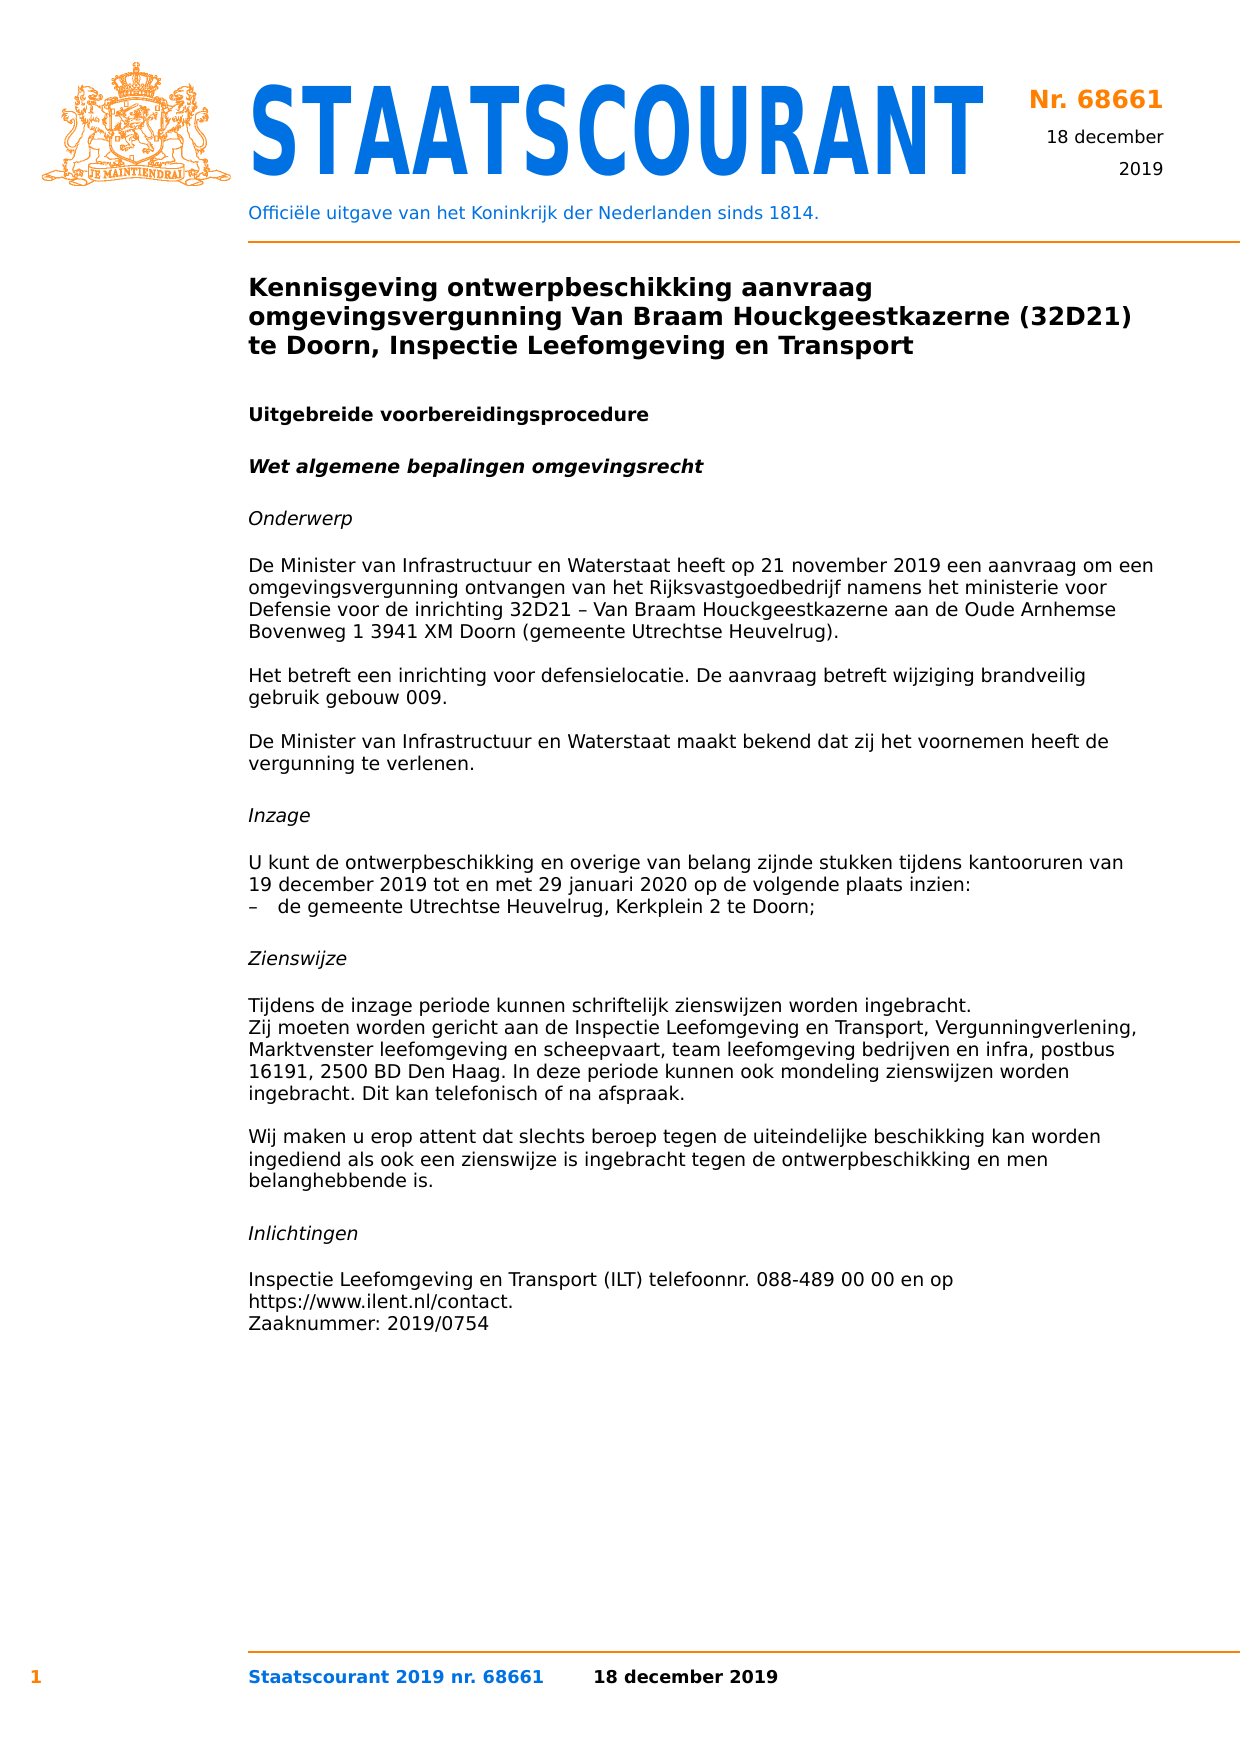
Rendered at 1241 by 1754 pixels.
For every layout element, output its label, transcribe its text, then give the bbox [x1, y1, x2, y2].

text De Minister van Infrastructuur en Waterstaat maakt bekend dat zij het voornemen heeft de vergunning te verlenen. [248, 731, 1163, 775]
table_cell 2019 [998, 153, 1240, 203]
subtitle Kennisgeving ontwerpbeschikking aanvraag omgevingsvergunning Van Braam Houckgeestkazerne (32D21) te Doorn, Inspectie Leefomgeving en Transport [248, 273, 1163, 361]
text – de gemeente Utrechtse Heuvelrug, Kerkplein 2 te Doorn; [248, 896, 1163, 918]
subtitle Wet algemene bepalingen omgevingsrecht [248, 456, 1163, 478]
text Inspectie Leefomgeving en Transport (ILT) telefoonnr. 088-489 00 00 en op https://www.ilent.nl/contact. [248, 1269, 1163, 1313]
text U kunt de ontwerpbeschikking en overige van belang zijnde stukken tijdens kantooruren van 19 december 2019 tot en met 29 januari 2020 op de volgende plaats inzien: [248, 852, 1163, 896]
text De Minister van Infrastructuur en Waterstaat heeft op 21 november 2019 een aanvraag om een omgevingsvergunning ontvangen van het Rijksvastgoedbedrijf namens het ministerie voor Defensie voor de inrichting 32D21 – Van Braam Houckgeestkazerne aan de Oude Arnhemse Bovenweg 1 3941 XM Doorn (gemeente Utrechtse Heuvelrug). [248, 555, 1163, 643]
table_cell 18 december [998, 121, 1240, 153]
subtitle Onderwerp [248, 508, 1163, 530]
subtitle Inlichtingen [248, 1222, 1163, 1244]
text Zaaknummer: 2019/0754 [248, 1313, 1163, 1335]
subtitle Uitgebreide voorbereidingsprocedure [248, 404, 1163, 426]
text Tijdens de inzage periode kunnen schriftelijk zienswijzen worden ingebracht. [248, 995, 1163, 1017]
subtitle Inzage [248, 805, 1163, 827]
subtitle Zienswijze [248, 948, 1163, 970]
text Het betreft een inrichting voor defensielocatie. De aanvraag betreft wijziging brandveilig gebruik gebouw 009. [248, 665, 1163, 709]
text Zij moeten worden gericht aan de Inspectie Leefomgeving en Transport, Vergunningverlening, Marktvenster leefomgeving en scheepvaart, team leefomgeving bedrijven en infra, postbus 16191, 2500 BD Den Haag. In deze periode kunnen ook mondeling zienswijzen worden ingebracht. Dit kan telefonisch of na afspraak. [248, 1017, 1163, 1104]
picture [41, 62, 231, 186]
text Wij maken u erop attent dat slechts beroep tegen de uiteindelijke beschikking kan worden ingediend als ook een zienswijze is ingebracht tegen de ontwerpbeschikking en men belanghebbende is. [248, 1126, 1163, 1192]
table_header Nr. 68661 [998, 62, 1240, 121]
table_cell Officiële uitgave van het Koninkrijk der Nederlanden sinds 1814. [248, 203, 1240, 241]
table_header [25, 62, 248, 241]
table_header STAATSCOURANT [248, 62, 998, 203]
